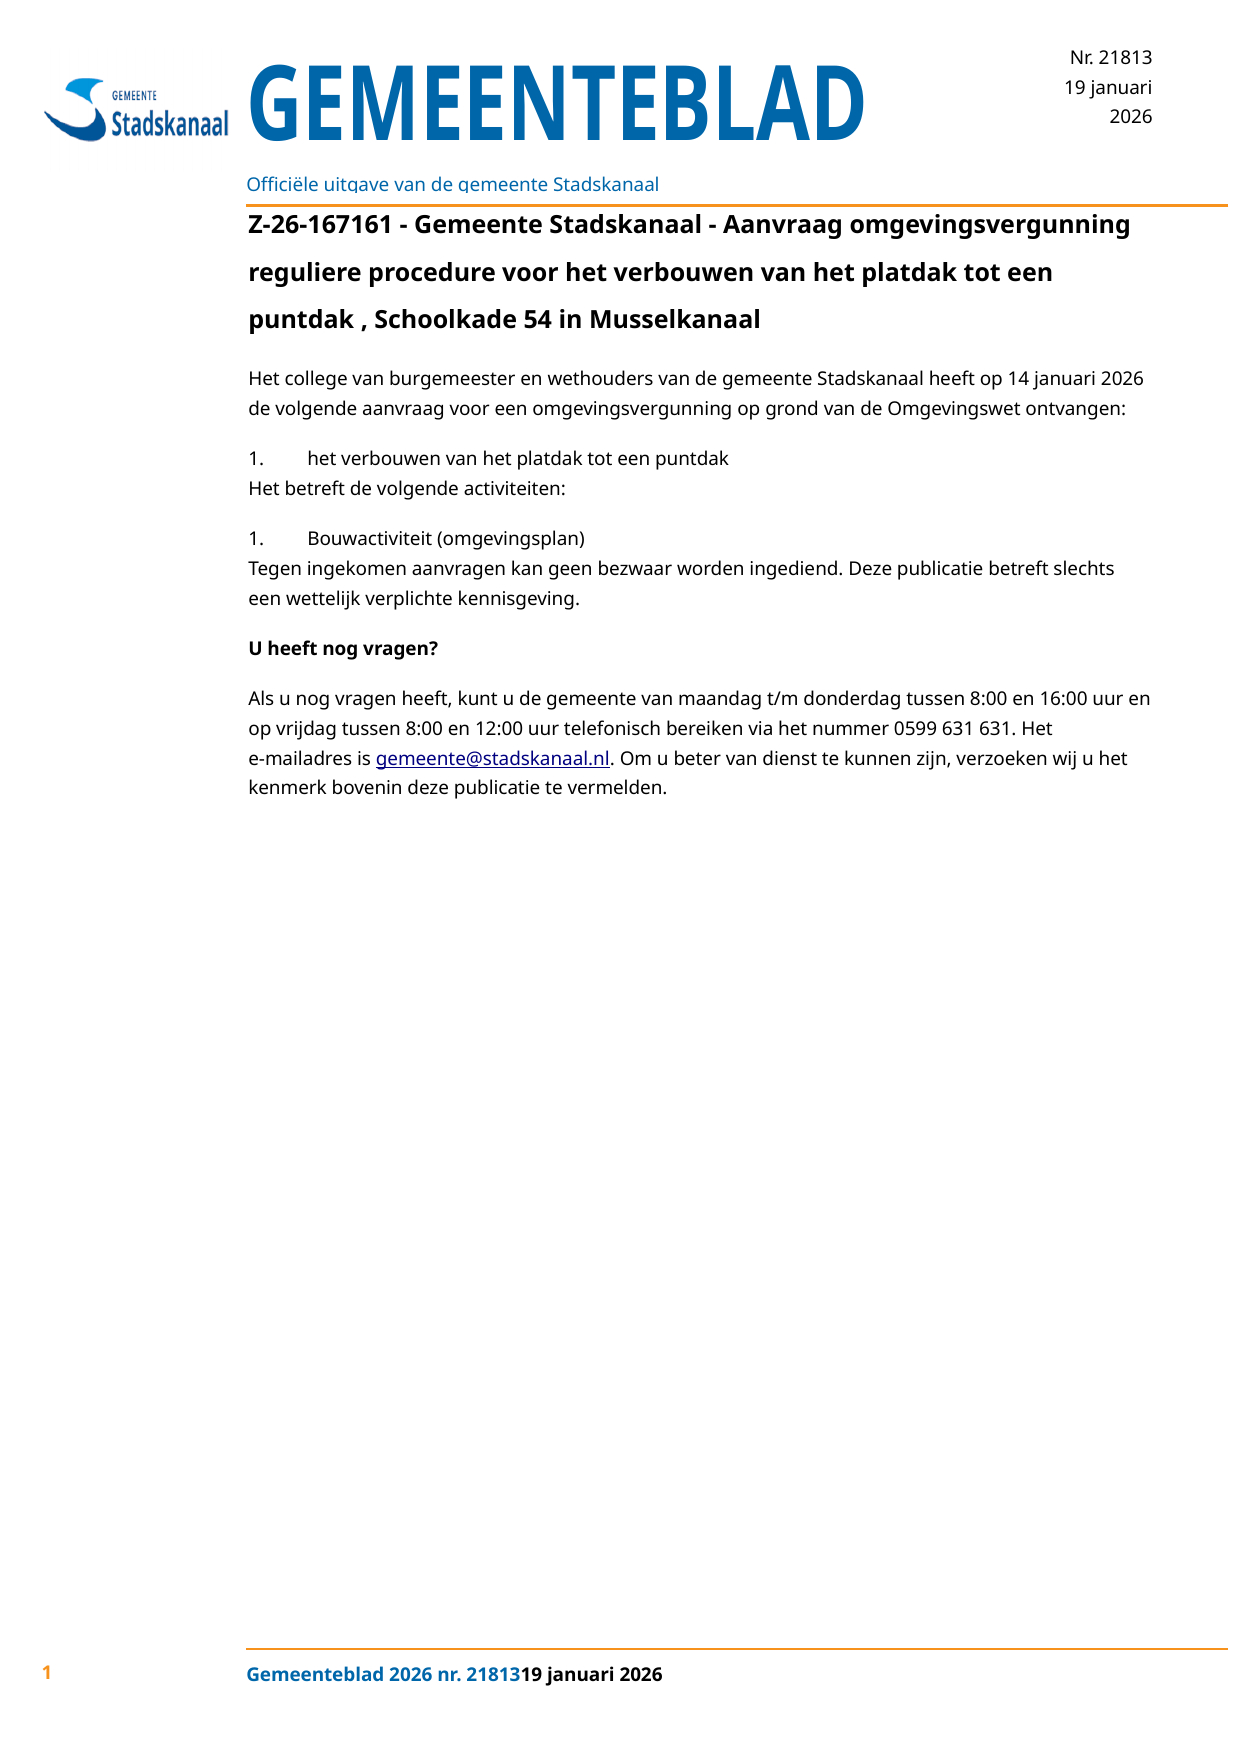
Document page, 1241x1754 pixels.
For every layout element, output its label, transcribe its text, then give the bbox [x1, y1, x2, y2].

text Het betreft de volgende activiteiten: [248, 475, 1152, 501]
list het verbouwen van het platdak tot een puntdak [248, 446, 1152, 471]
picture [41, 47, 231, 172]
text Als u nog vragen heeft, kunt u de gemeente van maandag t/m donderdag tussen 8:00 en 16:00 uur en op vrijdag tussen 8:00 en 12:00 uur telefonisch bereiken via het nummer 0599 631 631. Het e‑mailadres is gemeente@stadskanaal.nl. Om u beter van dienst te kunnen zijn, verzoeken wij u het kenmerk bovenin deze publicatie te vermelden. [248, 686, 1152, 800]
text Tegen ingekomen aanvragen kan geen bezwaar worden ingediend. Deze publicatie betreft slechts een wettelijk verplichte kennisgeving. [248, 555, 1152, 610]
text Z-26-167161 - Gemeente Stadskanaal - Aanvraag omgevingsvergunning reguliere procedure voor het verbouwen van het platdak tot een puntdak , Schoolkade 54 in Musselkanaal [248, 207, 1152, 336]
list Bouwactiviteit (omgevingsplan) [248, 526, 1152, 551]
text U heeft nog vragen? [248, 635, 1152, 661]
text Het college van burgemeester en wethouders van de gemeente Stadskanaal heeft op 14 januari 2026 de volgende aanvraag voor een omgevingsvergunning op grond van de Omgevingswet ontvangen: [248, 366, 1152, 421]
